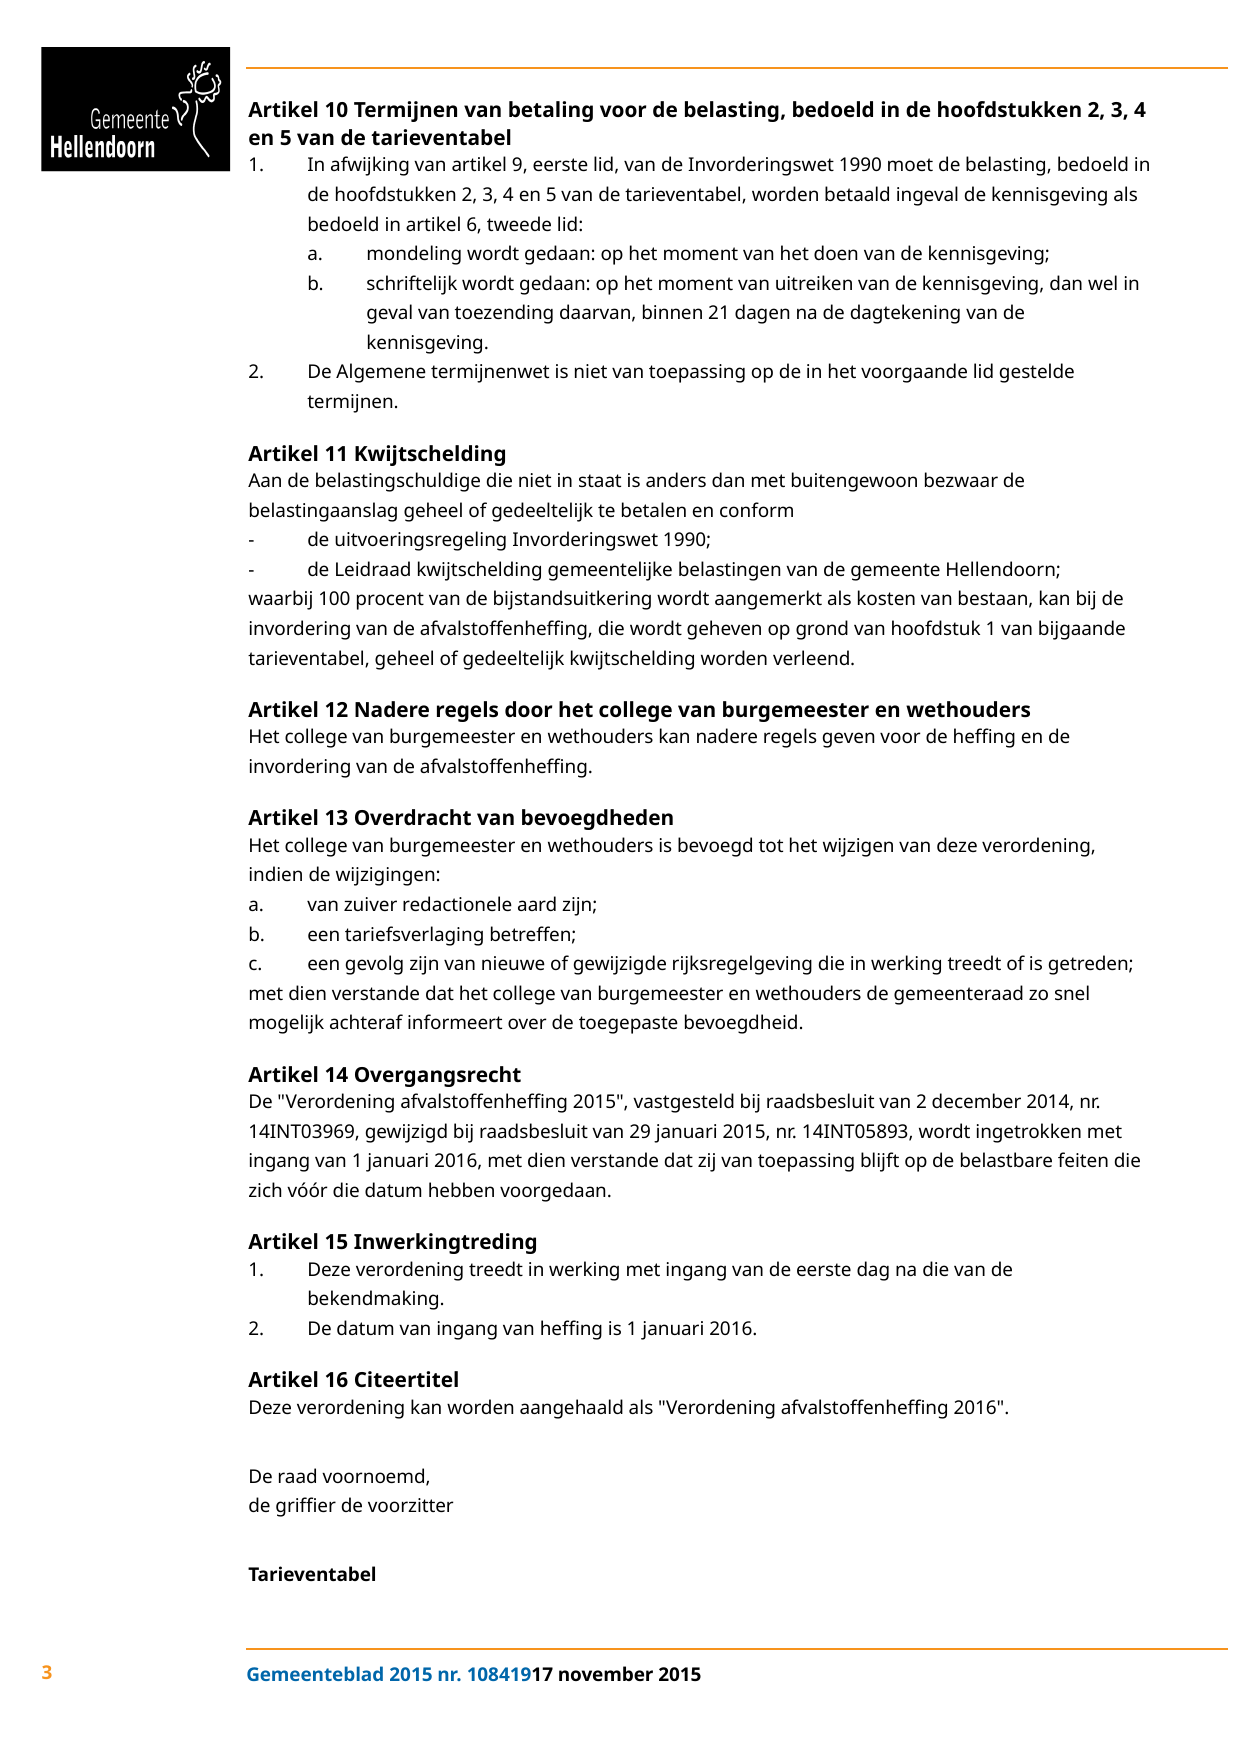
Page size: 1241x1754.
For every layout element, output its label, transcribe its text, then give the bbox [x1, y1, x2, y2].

list schriftelijk wordt gedaan: op het moment van uitreiken van de kennisgeving, dan wel in geval van toezending daarvan, binnen 21 dagen na de dagtekening van de kennisgeving. [307, 270, 1152, 355]
list In afwijking van artikel 9, eerste lid, van de Invorderingswet 1990 moet de belasting, bedoeld in de hoofdstukken 2, 3, 4 en 5 van de tarieventabel, worden betaald ingeval de kennisgeving als bedoeld in artikel 6, tweede lid: [248, 152, 1152, 237]
list mondeling wordt gedaan: op het moment van het doen van de kennisgeving; [307, 240, 1152, 266]
text Artikel 16 Citeertitel [248, 1366, 1152, 1394]
list de Leidraad kwijtschelding gemeentelijke belastingen van de gemeente Hellendoorn; [248, 556, 1152, 582]
list Deze verordening treedt in werking met ingang van de eerste dag na die van de bekendmaking. [248, 1256, 1152, 1311]
text Aan de belastingschuldige die niet in staat is anders dan met buitengewoon bezwaar de belastingaanslag geheel of gedeeltelijk te betalen en conform [248, 467, 1152, 522]
text Deze verordening kan worden aangehaald als "Verordening afvalstoffenheffing 2016". [248, 1394, 1152, 1420]
text Het college van burgemeester en wethouders kan nadere regels geven voor de heffing en de invordering van de afvalstoffenheffing. [248, 723, 1152, 779]
text Artikel 13 Overdracht van bevoegdheden [248, 803, 1152, 832]
text met dien verstande dat het college van burgemeester en wethouders de gemeenteraad zo snel mogelijk achteraf informeert over de toegepaste bevoegdheid. [248, 980, 1152, 1035]
list de uitvoeringsregeling Invorderingswet 1990; [248, 526, 1152, 552]
text waarbij 100 procent van de bijstandsuitkering wordt aangemerkt als kosten van bestaan, kan bij de invordering van de afvalstoffenheffing, die wordt geheven op grond van hoofdstuk 1 van bijgaande tarieventabel, geheel of gedeeltelijk kwijtschelding worden verleend. [248, 586, 1152, 670]
text Artikel 10 Termijnen van betaling voor de belasting, bedoeld in de hoofdstukken 2, 3, 4 en 5 van de tarieventabel [248, 95, 1152, 152]
list De datum van ingang van heffing is 1 januari 2016. [248, 1315, 1152, 1341]
text Tarieventabel [248, 1561, 1152, 1587]
text Het college van burgemeester en wethouders is bevoegd tot het wijzigen van deze verordening, indien de wijzigingen: [248, 832, 1152, 887]
text De "Verordening afvalstoffenheffing 2015", vastgesteld bij raadsbesluit van 2 december 2014, nr. 14INT03969, gewijzigd bij raadsbesluit van 29 januari 2015, nr. 14INT05893, wordt ingetrokken met ingang van 1 januari 2016, met dien verstande dat zij van toepassing blijft op de belastbare feiten die zich vóór die datum hebben voorgedaan. [248, 1088, 1152, 1203]
list een tariefsverlaging betreffen; [248, 921, 1152, 946]
text De raad voornoemd, [248, 1463, 1152, 1488]
list van zuiver redactionele aard zijn; [248, 891, 1152, 917]
picture [41, 47, 231, 172]
text de griffier de voorzitter [248, 1492, 1152, 1518]
text Artikel 14 Overgangsrecht [248, 1060, 1152, 1088]
list een gevolg zijn van nieuwe of gewijzigde rijksregelgeving die in werking treedt of is getreden; [248, 950, 1152, 976]
text Artikel 11 Kwijtschelding [248, 439, 1152, 467]
list De Algemene termijnenwet is niet van toepassing op de in het voorgaande lid gestelde termijnen. [248, 359, 1152, 414]
text Artikel 12 Nadere regels door het college van burgemeester en wethouders [248, 695, 1152, 723]
text Artikel 15 Inwerkingtreding [248, 1227, 1152, 1256]
